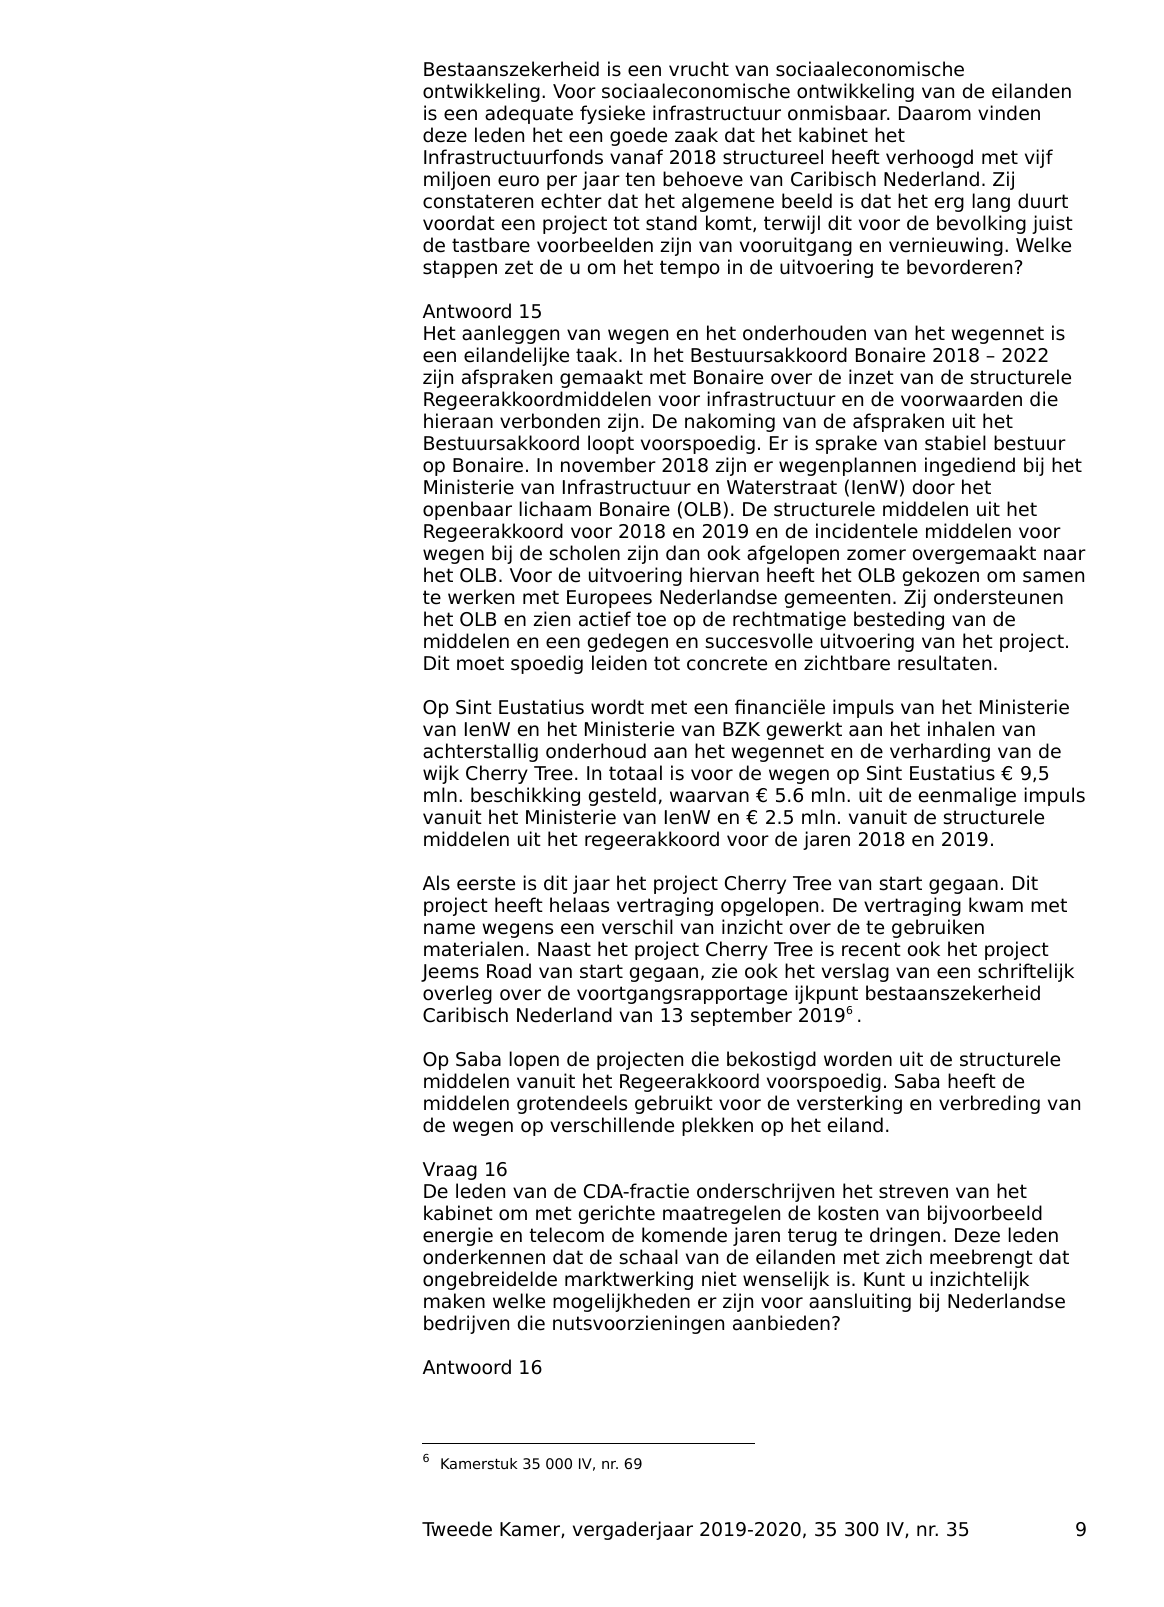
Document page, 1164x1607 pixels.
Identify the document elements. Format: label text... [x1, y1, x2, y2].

text Bestaanszekerheid is een vrucht van sociaaleconomische ontwikkeling. Voor sociaaleconomische ontwikkeling van de eilanden is een adequate fysieke infrastructuur onmisbaar. Daarom vinden deze leden het een goede zaak dat het kabinet het Infrastructuurfonds vanaf 2018 structureel heeft verhoogd met vijf miljoen euro per jaar ten behoeve van Caribisch Nederland. Zij constateren echter dat het algemene beeld is dat het erg lang duurt voordat een project tot stand komt, terwijl dit voor de bevolking juist de tastbare voorbeelden zijn van vooruitgang en vernieuwing. Welke stappen zet de u om het tempo in de uitvoering te bevorderen? [422, 59, 1087, 279]
text Op Saba lopen de projecten die bekostigd worden uit de structurele middelen vanuit het Regeerakkoord voorspoedig. Saba heeft de middelen grotendeels gebruikt voor de versterking en verbreding van de wegen op verschillende plekken op het eiland. [422, 1049, 1087, 1137]
text Het aanleggen van wegen en het onderhouden van het wegennet is een eilandelijke taak. In het Bestuursakkoord Bonaire 2018 – 2022 zijn afspraken gemaakt met Bonaire over de inzet van de structurele Regeerakkoordmiddelen voor infrastructuur en de voorwaarden die hieraan verbonden zijn. De nakoming van de afspraken uit het Bestuursakkoord loopt voorspoedig. Er is sprake van stabiel bestuur op Bonaire. In november 2018 zijn er wegenplannen ingediend bij het Ministerie van Infrastructuur en Waterstraat (IenW) door het openbaar lichaam Bonaire (OLB). De structurele middelen uit het Regeerakkoord voor 2018 en 2019 en de incidentele middelen voor wegen bij de scholen zijn dan ook afgelopen zomer overgemaakt naar het OLB. Voor de uitvoering hiervan heeft het OLB gekozen om samen te werken met Europees Nederlandse gemeenten. Zij ondersteunen het OLB en zien actief toe op de rechtmatige besteding van de middelen en een gedegen en succesvolle uitvoering van het project. Dit moet spoedig leiden tot concrete en zichtbare resultaten. [422, 323, 1087, 675]
text Vraag 16 [422, 1159, 1087, 1181]
text Als eerste is dit jaar het project Cherry Tree van start gegaan. Dit project heeft helaas vertraging opgelopen. De vertraging kwam met name wegens een verschil van inzicht over de te gebruiken materialen. Naast het project Cherry Tree is recent ook het project Jeems Road van start gegaan, zie ook het verslag van een schriftelijk overleg over de voortgangsrapportage ijkpunt bestaanszekerheid Caribisch Nederland van 13 september 2019. [422, 873, 1087, 1027]
text De leden van de CDA-fractie onderschrijven het streven van het kabinet om met gerichte maatregelen de kosten van bijvoorbeeld energie en telecom de komende jaren terug te dringen. Deze leden onderkennen dat de schaal van de eilanden met zich meebrengt dat ongebreidelde marktwerking niet wenselijk is. Kunt u inzichtelijk maken welke mogelijkheden er zijn voor aansluiting bij Nederlandse bedrijven die nutsvoorzieningen aanbieden? [422, 1181, 1087, 1335]
text Antwoord 15 [422, 301, 1087, 323]
text Kamerstuk 35 000 IV, nr. 69 [422, 1452, 1087, 1474]
text Antwoord 16 [422, 1357, 1087, 1379]
text Op Sint Eustatius wordt met een financiële impuls van het Ministerie van IenW en het Ministerie van BZK gewerkt aan het inhalen van achterstallig onderhoud aan het wegennet en de verharding van de wijk Cherry Tree. In totaal is voor de wegen op Sint Eustatius € 9,5 mln. beschikking gesteld, waarvan € 5.6 mln. uit de eenmalige impuls vanuit het Ministerie van IenW en € 2.5 mln. vanuit de structurele middelen uit het regeerakkoord voor de jaren 2018 en 2019. [422, 697, 1087, 851]
